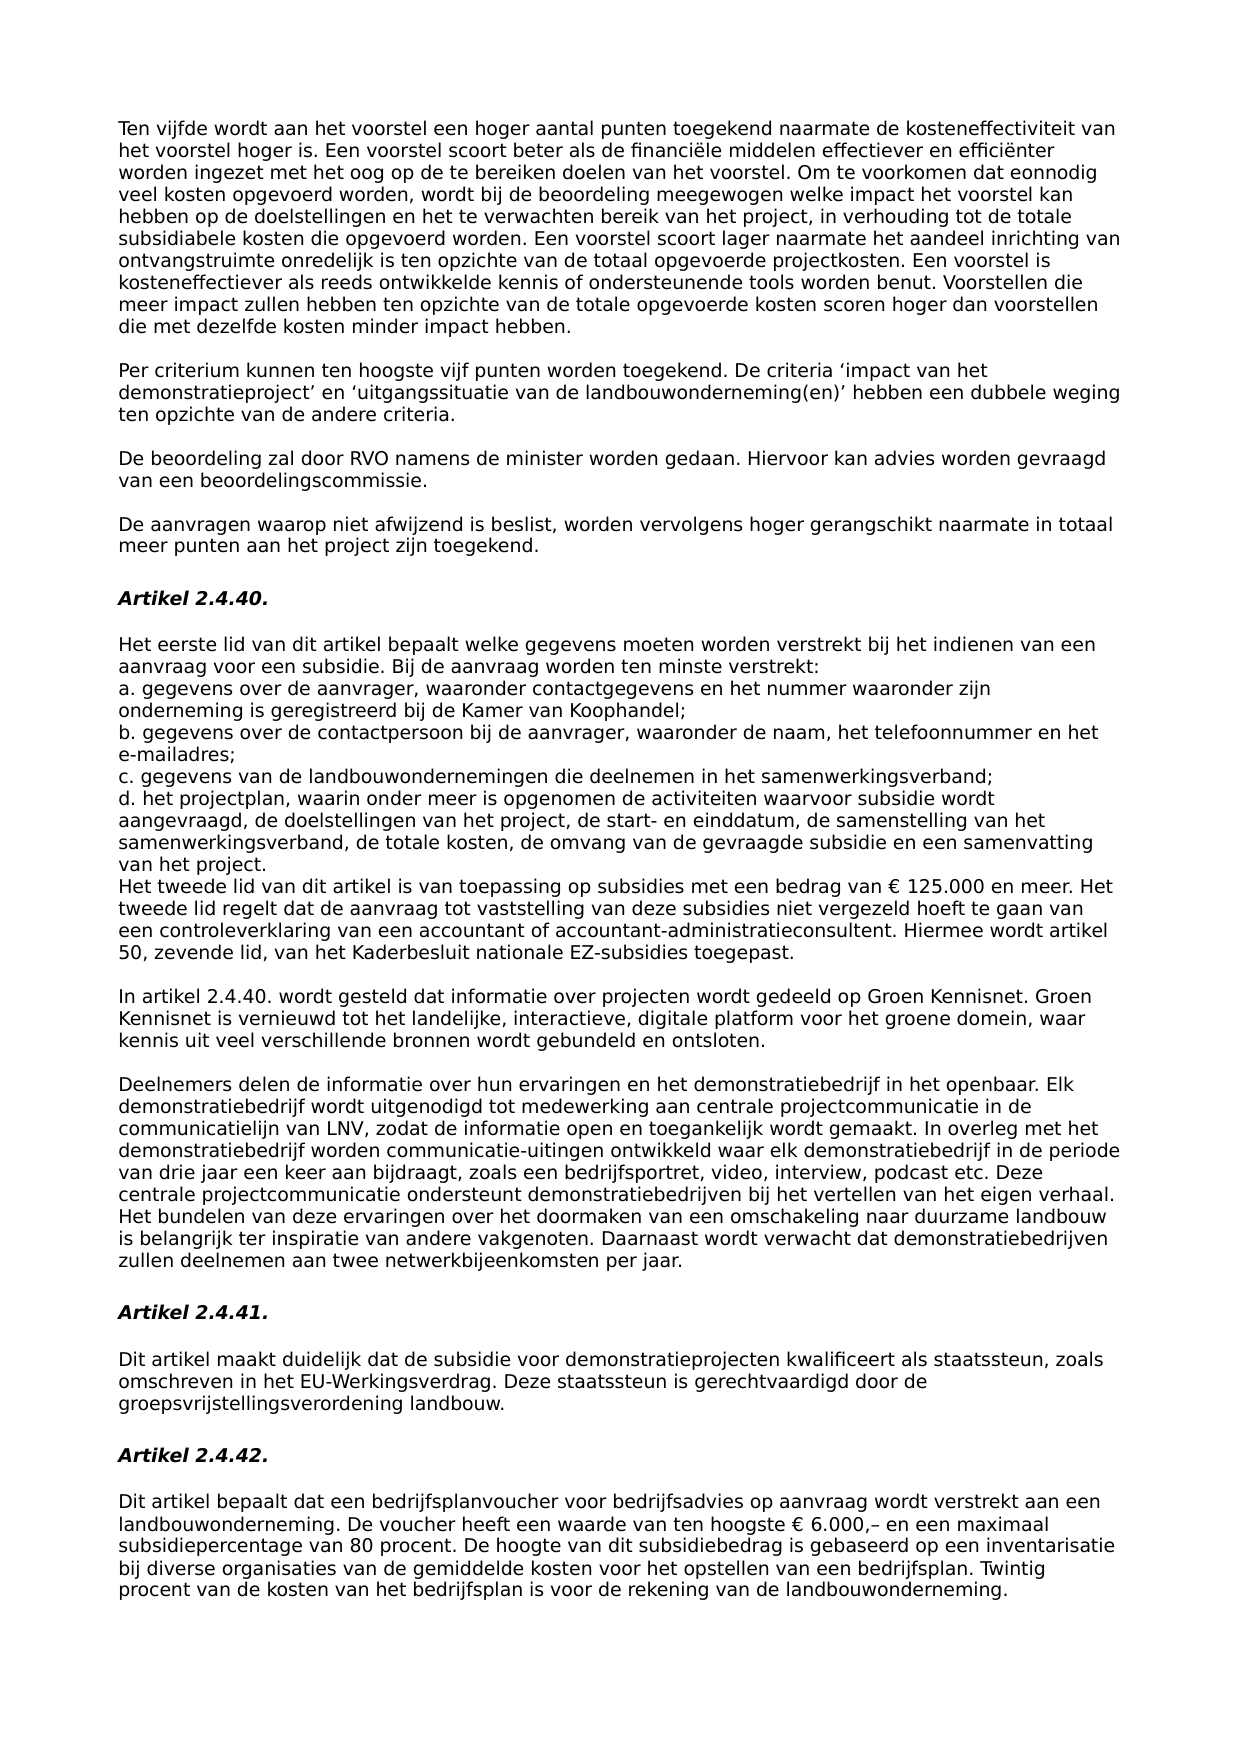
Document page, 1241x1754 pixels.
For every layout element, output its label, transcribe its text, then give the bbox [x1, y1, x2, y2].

subtitle Artikel 2.4.42. [118, 1444, 1122, 1466]
text Per criterium kunnen ten hoogste vijf punten worden toegekend. De criteria ‘impact van het demonstratieproject’ en ‘uitgangssituatie van de landbouwonderneming(en)’ hebben een dubbele weging ten opzichte van de andere criteria. [118, 360, 1122, 426]
text Deelnemers delen de informatie over hun ervaringen en het demonstratiebedrijf in het openbaar. Elk demonstratiebedrijf wordt uitgenodigd tot medewerking aan centrale projectcommunicatie in de communicatielijn van LNV, zodat de informatie open en toegankelijk wordt gemaakt. In overleg met het demonstratiebedrijf worden communicatie-uitingen ontwikkeld waar elk demonstratiebedrijf in de periode van drie jaar een keer aan bijdraagt, zoals een bedrijfsportret, video, interview, podcast etc. Deze centrale projectcommunicatie ondersteunt demonstratiebedrijven bij het vertellen van het eigen verhaal. Het bundelen van deze ervaringen over het doormaken van een omschakeling naar duurzame landbouw is belangrijk ter inspiratie van andere vakgenoten. Daarnaast wordt verwacht dat demonstratiebedrijven zullen deelnemen aan twee netwerkbijeenkomsten per jaar. [118, 1074, 1122, 1272]
text Het eerste lid van dit artikel bepaalt welke gegevens moeten worden verstrekt bij het indienen van een aanvraag voor een subsidie. Bij de aanvraag worden ten minste verstrekt: [118, 634, 1122, 678]
text De beoordeling zal door RVO namens de minister worden gedaan. Hiervoor kan advies worden gevraagd van een beoordelingscommissie. [118, 448, 1122, 492]
text Dit artikel maakt duidelijk dat de subsidie voor demonstratieprojecten kwalificeert als staatssteun, zoals omschreven in het EU-Werkingsverdrag. Deze staatssteun is gerechtvaardigd door de groepsvrijstellingsverordening landbouw. [118, 1348, 1122, 1414]
text a. gegevens over de aanvrager, waaronder contactgegevens en het nummer waaronder zijn onderneming is geregistreerd bij de Kamer van Koophandel; [118, 678, 1122, 722]
text In artikel 2.4.40. wordt gesteld dat informatie over projecten wordt gedeeld op Groen Kennisnet. Groen Kennisnet is vernieuwd tot het landelijke, interactieve, digitale platform voor het groene domein, waar kennis uit veel verschillende bronnen wordt gebundeld en ontsloten. [118, 986, 1122, 1052]
text Ten vijfde wordt aan het voorstel een hoger aantal punten toegekend naarmate de kosteneffectiviteit van het voorstel hoger is. Een voorstel scoort beter als de financiële middelen effectiever en efficiënter worden ingezet met het oog op de te bereiken doelen van het voorstel. Om te voorkomen dat eonnodig veel kosten opgevoerd worden, wordt bij de beoordeling meegewogen welke impact het voorstel kan hebben op de doelstellingen en het te verwachten bereik van het project, in verhouding tot de totale subsidiabele kosten die opgevoerd worden. Een voorstel scoort lager naarmate het aandeel inrichting van ontvangstruimte onredelijk is ten opzichte van de totaal opgevoerde projectkosten. Een voorstel is kosteneffectiever als reeds ontwikkelde kennis of ondersteunende tools worden benut. Voorstellen die meer impact zullen hebben ten opzichte van de totale opgevoerde kosten scoren hoger dan voorstellen die met dezelfde kosten minder impact hebben. [118, 118, 1122, 338]
subtitle Artikel 2.4.41. [118, 1302, 1122, 1323]
subtitle Artikel 2.4.40. [118, 587, 1122, 609]
text c. gegevens van de landbouwondernemingen die deelnemen in het samenwerkingsverband; [118, 766, 1122, 788]
text d. het projectplan, waarin onder meer is opgenomen de activiteiten waarvoor subsidie wordt aangevraagd, de doelstellingen van het project, de start- en einddatum, de samenstelling van het samenwerkingsverband, de totale kosten, de omvang van de gevraagde subsidie en een samenvatting van het project. [118, 788, 1122, 876]
text De aanvragen waarop niet afwijzend is beslist, worden vervolgens hoger gerangschikt naarmate in totaal meer punten aan het project zijn toegekend. [118, 513, 1122, 557]
text Het tweede lid van dit artikel is van toepassing op subsidies met een bedrag van € 125.000 en meer. Het tweede lid regelt dat de aanvraag tot vaststelling van deze subsidies niet vergezeld hoeft te gaan van een controleverklaring van een accountant of accountant-administratieconsultent. Hiermee wordt artikel 50, zevende lid, van het Kaderbesluit nationale EZ-subsidies toegepast. [118, 876, 1122, 964]
text b. gegevens over de contactpersoon bij de aanvrager, waaronder de naam, het telefoonnummer en het e-mailadres; [118, 722, 1122, 766]
text Dit artikel bepaalt dat een bedrijfsplanvoucher voor bedrijfsadvies op aanvraag wordt verstrekt aan een landbouwonderneming. De voucher heeft een waarde van ten hoogste € 6.000,– en een maximaal subsidiepercentage van 80 procent. De hoogte van dit subsidiebedrag is gebaseerd op een inventarisatie bij diverse organisaties van de gemiddelde kosten voor het opstellen van een bedrijfsplan. Twintig procent van de kosten van het bedrijfsplan is voor de rekening van de landbouwonderneming. [118, 1491, 1122, 1601]
